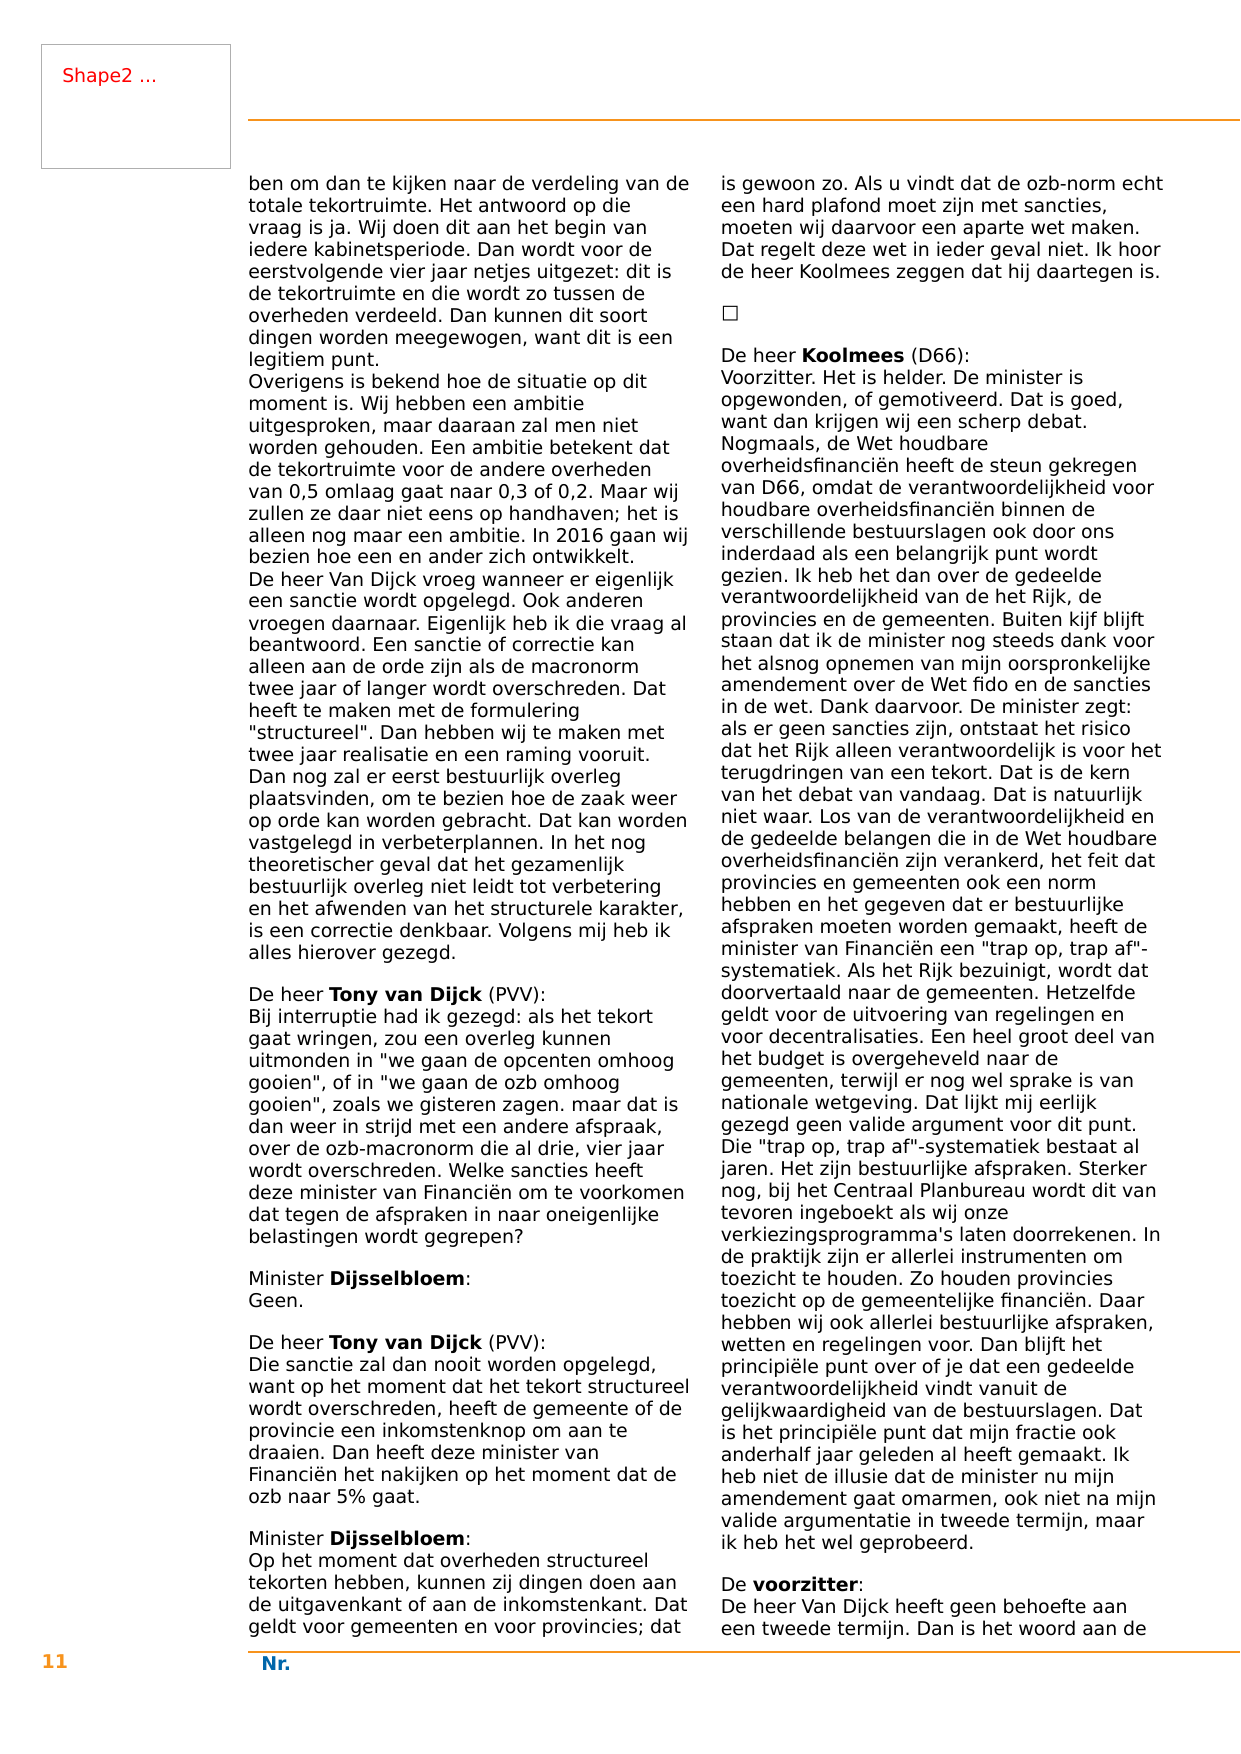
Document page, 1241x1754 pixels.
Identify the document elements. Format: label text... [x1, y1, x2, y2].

text Die sanctie zal dan nooit worden opgelegd, want op het moment dat het tekort structureel wordt overschreden, heeft de gemeente of de provincie een inkomstenknop om aan te draaien. Dan heeft deze minister van Financiën het nakijken op het moment dat de ozb naar 5% gaat. [248, 1354, 691, 1508]
text Minister Dijsselbloem: [248, 1268, 691, 1290]
text Voorzitter. Het is helder. De minister is opgewonden, of gemotiveerd. Dat is goed, want dan krijgen wij een scherp debat. Nogmaals, de Wet houdbare overheidsfinanciën heeft de steun gekregen van D66, omdat de verantwoordelijkheid voor houdbare overheidsfinanciën binnen de verschillende bestuurslagen ook door ons inderdaad als een belangrijk punt wordt gezien. Ik heb het dan over de gedeelde verantwoordelijkheid van de het Rijk, de provincies en de gemeenten. Buiten kijf blijft staan dat ik de minister nog steeds dank voor het alsnog opnemen van mijn oorspronkelijke amendement over de Wet fido en de sancties in de wet. Dank daarvoor. De minister zegt: als er geen sancties zijn, ontstaat het risico dat het Rijk alleen verantwoordelijk is voor het terugdringen van een tekort. Dat is de kern van het debat van vandaag. Dat is natuurlijk niet waar. Los van de verantwoordelijkheid en de gedeelde belangen die in de Wet houdbare overheidsfinanciën zijn verankerd, het feit dat provincies en gemeenten ook een norm hebben en het gegeven dat er bestuurlijke afspraken moeten worden gemaakt, heeft de minister van Financiën een "trap op, trap af"-systematiek. Als het Rijk bezuinigt, wordt dat doorvertaald naar de gemeenten. Hetzelfde geldt voor de uitvoering van regelingen en voor decentralisaties. Een heel groot deel van het budget is overgeheveld naar de gemeenten, terwijl er nog wel sprake is van nationale wetgeving. Dat lijkt mij eerlijk gezegd geen valide argument voor dit punt. Die "trap op, trap af"-systematiek bestaat al jaren. Het zijn bestuurlijke afspraken. Sterker nog, bij het Centraal Planbureau wordt dit van tevoren ingeboekt als wij onze verkiezingsprogramma's laten doorrekenen. In de praktijk zijn er allerlei instrumenten om toezicht te houden. Zo houden provincies toezicht op de gemeentelijke financiën. Daar hebben wij ook allerlei bestuurlijke afspraken, wetten en regelingen voor. Dan blijft het principiële punt over of je dat een gedeelde verantwoordelijkheid vindt vanuit de gelijkwaardigheid van de bestuurslagen. Dat is het principiële punt dat mijn fractie ook anderhalf jaar geleden al heeft gemaakt. Ik heb niet de illusie dat de minister nu mijn amendement gaat omarmen, ook niet na mijn valide argumentatie in tweede termijn, maar ik heb het wel geprobeerd. [721, 367, 1163, 1553]
text De heer Koolmees (D66): [721, 345, 1163, 367]
text is gewoon zo. Als u vindt dat de ozb-norm echt een hard plafond moet zijn met sancties, moeten wij daarvoor een aparte wet maken. Dat regelt deze wet in ieder geval niet. Ik hoor de heer Koolmees zeggen dat hij daartegen is. [721, 173, 1163, 283]
text Minister Dijsselbloem: [248, 1528, 691, 1549]
text Op het moment dat overheden structureel tekorten hebben, kunnen zij dingen doen aan de uitgavenkant of aan de inkomstenkant. Dat geldt voor gemeenten en voor provincies; dat [248, 1549, 691, 1637]
text Bij interruptie had ik gezegd: als het tekort gaat wringen, zou een overleg kunnen uitmonden in "we gaan de opcenten omhoog gooien", of in "we gaan de ozb omhoog gooien", zoals we gisteren zagen. maar dat is dan weer in strijd met een andere afspraak, over de ozb-macronorm die al drie, vier jaar wordt overschreden. Welke sancties heeft deze minister van Financiën om te voorkomen dat tegen de afspraken in naar oneigenlijke belastingen wordt gegrepen? [248, 1006, 691, 1248]
text De heer Van Dijck vroeg wanneer er eigenlijk een sanctie wordt opgelegd. Ook anderen vroegen daarnaar. Eigenlijk heb ik die vraag al beantwoord. Een sanctie of correctie kan alleen aan de orde zijn als de macronorm twee jaar of langer wordt overschreden. Dat heeft te maken met de formulering "structureel". Dan hebben wij te maken met twee jaar realisatie en een raming vooruit. Dan nog zal er eerst bestuurlijk overleg plaatsvinden, om te bezien hoe de zaak weer op orde kan worden gebracht. Dat kan worden vastgelegd in verbeterplannen. In het nog theoretischer geval dat het gezamenlijk bestuurlijk overleg niet leidt tot verbetering en het afwenden van het structurele karakter, is een correctie denkbaar. Volgens mij heb ik alles hierover gezegd. [248, 568, 691, 964]
text De voorzitter: [721, 1573, 1163, 1596]
text Geen. [248, 1290, 691, 1312]
text De heer Tony van Dijck (PVV): [248, 1332, 691, 1354]
text De heer Van Dijck heeft geen behoefte aan een tweede termijn. Dan is het woord aan de [721, 1596, 1163, 1639]
text ⬜ [721, 303, 1163, 325]
text De heer Tony van Dijck (PVV): [248, 984, 691, 1006]
text Overigens is bekend hoe de situatie op dit moment is. Wij hebben een ambitie uitgesproken, maar daaraan zal men niet worden gehouden. Een ambitie betekent dat de tekortruimte voor de andere overheden van 0,5 omlaag gaat naar 0,3 of 0,2. Maar wij zullen ze daar niet eens op handhaven; het is alleen nog maar een ambitie. In 2016 gaan wij bezien hoe een en ander zich ontwikkelt. [248, 371, 691, 568]
text ben om dan te kijken naar de verdeling van de totale tekortruimte. Het antwoord op die vraag is ja. Wij doen dit aan het begin van iedere kabinetsperiode. Dan wordt voor de eerstvolgende vier jaar netjes uitgezet: dit is de tekortruimte en die wordt zo tussen de overheden verdeeld. Dan kunnen dit soort dingen worden meegewogen, want dit is een legitiem punt. [248, 173, 691, 371]
